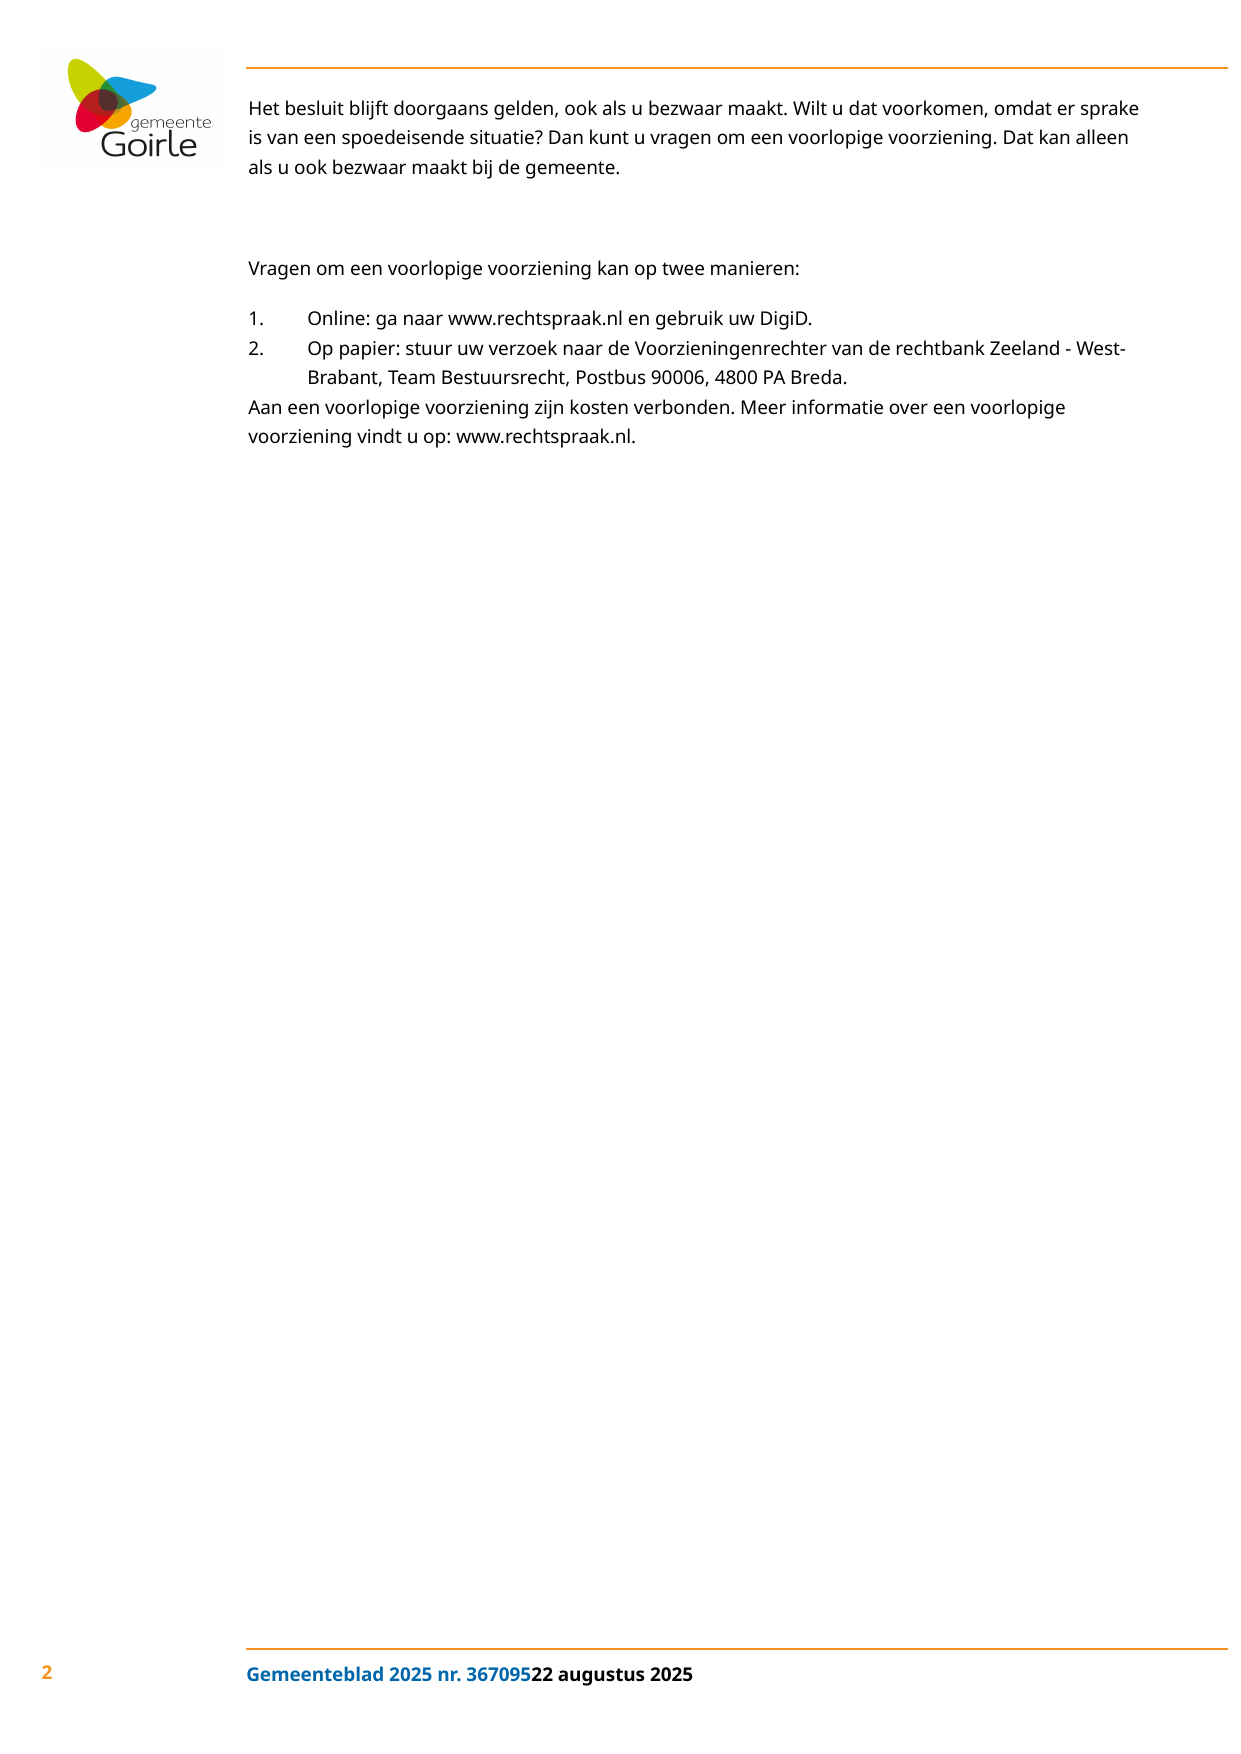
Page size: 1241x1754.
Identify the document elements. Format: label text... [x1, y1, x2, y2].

picture [41, 47, 231, 172]
list Op papier: stuur uw verzoek naar de Voorzieningenrechter van de rechtbank Zeeland - West-Brabant, Team Bestuursrecht, Postbus 90006, 4800 PA Breda. [248, 335, 1152, 390]
text Vragen om een voorlopige voorziening kan op twee manieren: [248, 255, 1152, 281]
list Online: ga naar www.rechtspraak.nl en gebruik uw DigiD. [248, 305, 1152, 331]
text Het besluit blijft doorgaans gelden, ook als u bezwaar maakt. Wilt u dat voorkomen, omdat er sprake is van een spoedeisende situatie? Dan kunt u vragen om een voorlopige voorziening. Dat kan alleen als u ook bezwaar maakt bij de gemeente. [248, 95, 1152, 180]
text Aan een voorlopige voorziening zijn kosten verbonden. Meer informatie over een voorlopige voorziening vindt u op: www.rechtspraak.nl. [248, 394, 1152, 449]
